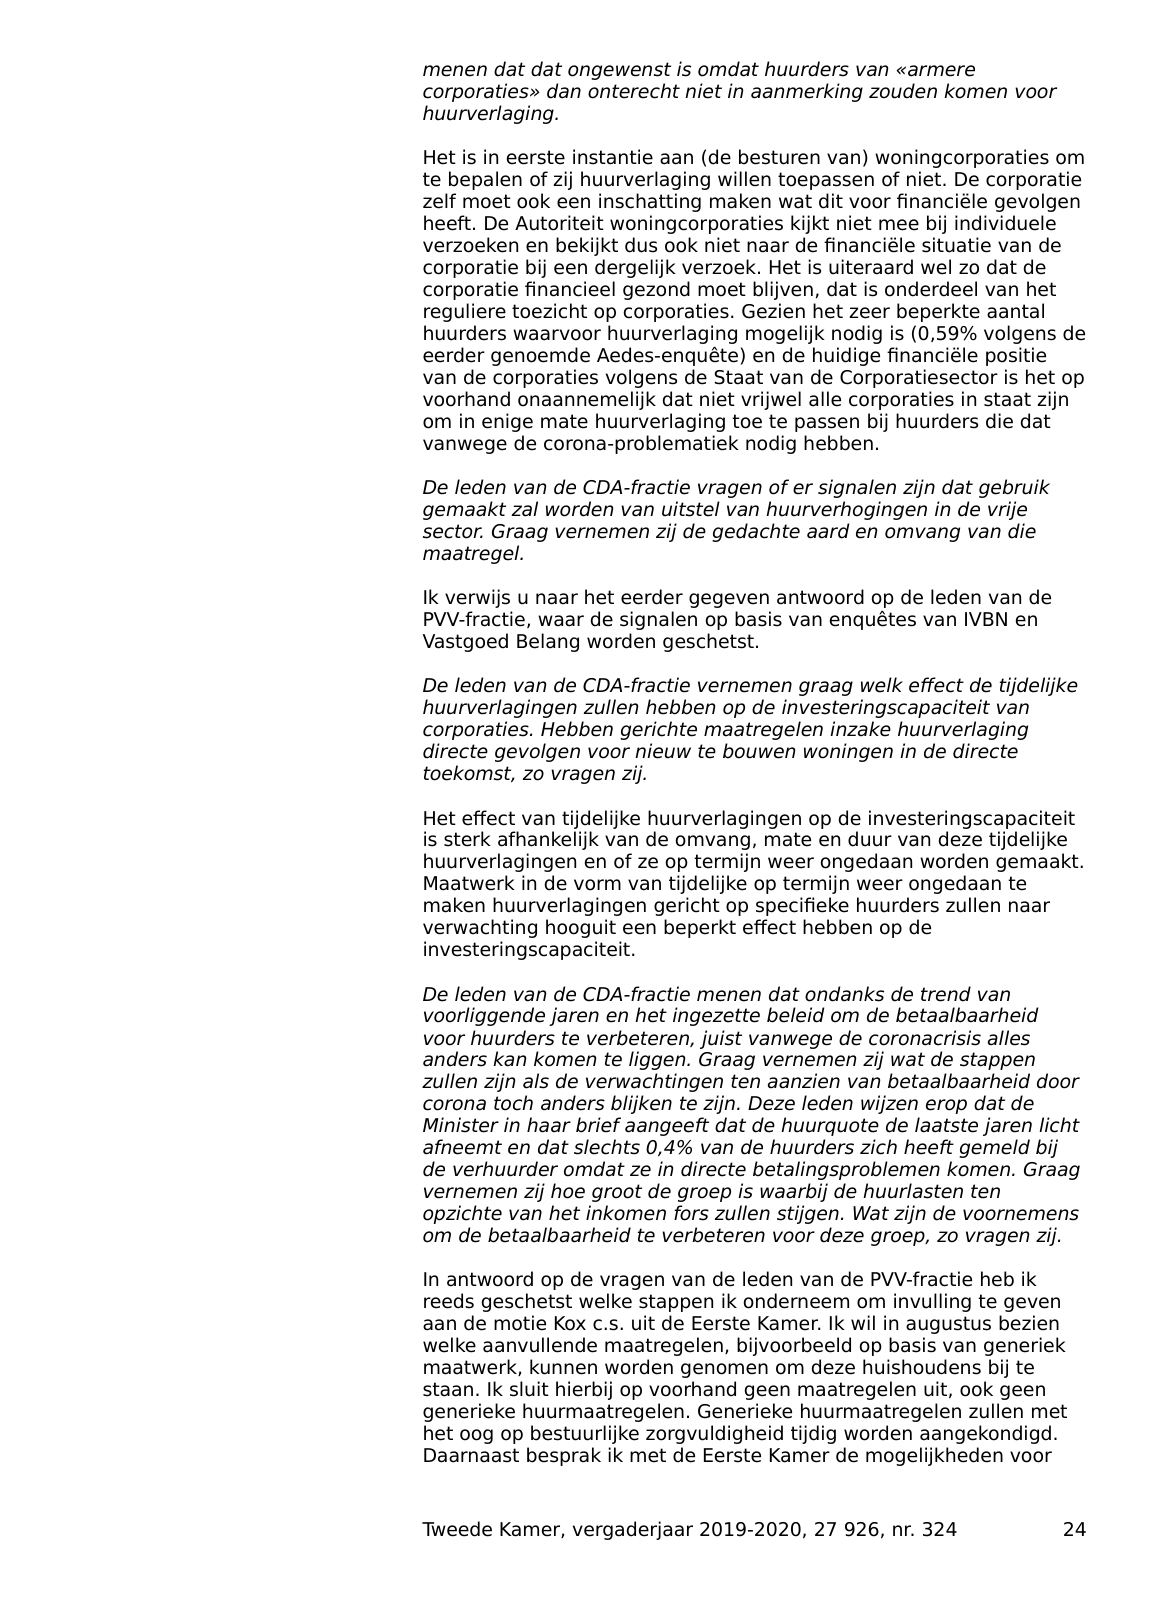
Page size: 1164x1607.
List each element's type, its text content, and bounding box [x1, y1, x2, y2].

text In antwoord op de vragen van de leden van de PVV-fractie heb ik reeds geschetst welke stappen ik onderneem om invulling te geven aan de motie Kox c.s. uit de Eerste Kamer. Ik wil in augustus bezien welke aanvullende maatregelen, bijvoorbeeld op basis van generiek maatwerk, kunnen worden genomen om deze huishoudens bij te staan. Ik sluit hierbij op voorhand geen maatregelen uit, ook geen generieke huurmaatregelen. Generieke huurmaatregelen zullen met het oog op bestuurlijke zorgvuldigheid tijdig worden aangekondigd. Daarnaast besprak ik met de Eerste Kamer de mogelijkheden voor [422, 1269, 1087, 1467]
text De leden van de CDA-fractie menen dat ondanks de trend van voorliggende jaren en het ingezette beleid om de betaalbaarheid voor huurders te verbeteren, juist vanwege de coronacrisis alles anders kan komen te liggen. Graag vernemen zij wat de stappen zullen zijn als de verwachtingen ten aanzien van betaalbaarheid door corona toch anders blijken te zijn. Deze leden wijzen erop dat de Minister in haar brief aangeeft dat de huurquote de laatste jaren licht afneemt en dat slechts 0,4% van de huurders zich heeft gemeld bij de verhuurder omdat ze in directe betalingsproblemen komen. Graag vernemen zij hoe groot de groep is waarbij de huurlasten ten opzichte van het inkomen fors zullen stijgen. Wat zijn de voornemens om de betaalbaarheid te verbeteren voor deze groep, zo vragen zij. [422, 983, 1087, 1247]
text De leden van de CDA-fractie vragen of er signalen zijn dat gebruik gemaakt zal worden van uitstel van huurverhogingen in de vrije sector. Graag vernemen zij de gedachte aard en omvang van die maatregel. [422, 477, 1087, 565]
text Ik verwijs u naar het eerder gegeven antwoord op de leden van de PVV-fractie, waar de signalen op basis van enquêtes van IVBN en Vastgoed Belang worden geschetst. [422, 587, 1087, 653]
text Het effect van tijdelijke huurverlagingen op de investeringscapaciteit is sterk afhankelijk van de omvang, mate en duur van deze tijdelijke huurverlagingen en of ze op termijn weer ongedaan worden gemaakt. Maatwerk in de vorm van tijdelijke op termijn weer ongedaan te maken huurverlagingen gericht op specifieke huurders zullen naar verwachting hooguit een beperkt effect hebben op de investeringscapaciteit. [422, 807, 1087, 961]
text menen dat dat ongewenst is omdat huurders van «armere corporaties» dan onterecht niet in aanmerking zouden komen voor huurverlaging. [422, 59, 1087, 125]
text De leden van de CDA-fractie vernemen graag welk effect de tijdelijke huurverlagingen zullen hebben op de investeringscapaciteit van corporaties. Hebben gerichte maatregelen inzake huurverlaging directe gevolgen voor nieuw te bouwen woningen in de directe toekomst, zo vragen zij. [422, 675, 1087, 785]
text Het is in eerste instantie aan (de besturen van) woningcorporaties om te bepalen of zij huurverlaging willen toepassen of niet. De corporatie zelf moet ook een inschatting maken wat dit voor financiële gevolgen heeft. De Autoriteit woningcorporaties kijkt niet mee bij individuele verzoeken en bekijkt dus ook niet naar de financiële situatie van de corporatie bij een dergelijk verzoek. Het is uiteraard wel zo dat de corporatie financieel gezond moet blijven, dat is onderdeel van het reguliere toezicht op corporaties. Gezien het zeer beperkte aantal huurders waarvoor huurverlaging mogelijk nodig is (0,59% volgens de eerder genoemde Aedes-enquête) en de huidige financiële positie van de corporaties volgens de Staat van de Corporatiesector is het op voorhand onaannemelijk dat niet vrijwel alle corporaties in staat zijn om in enige mate huurverlaging toe te passen bij huurders die dat vanwege de corona-problematiek nodig hebben. [422, 147, 1087, 455]
